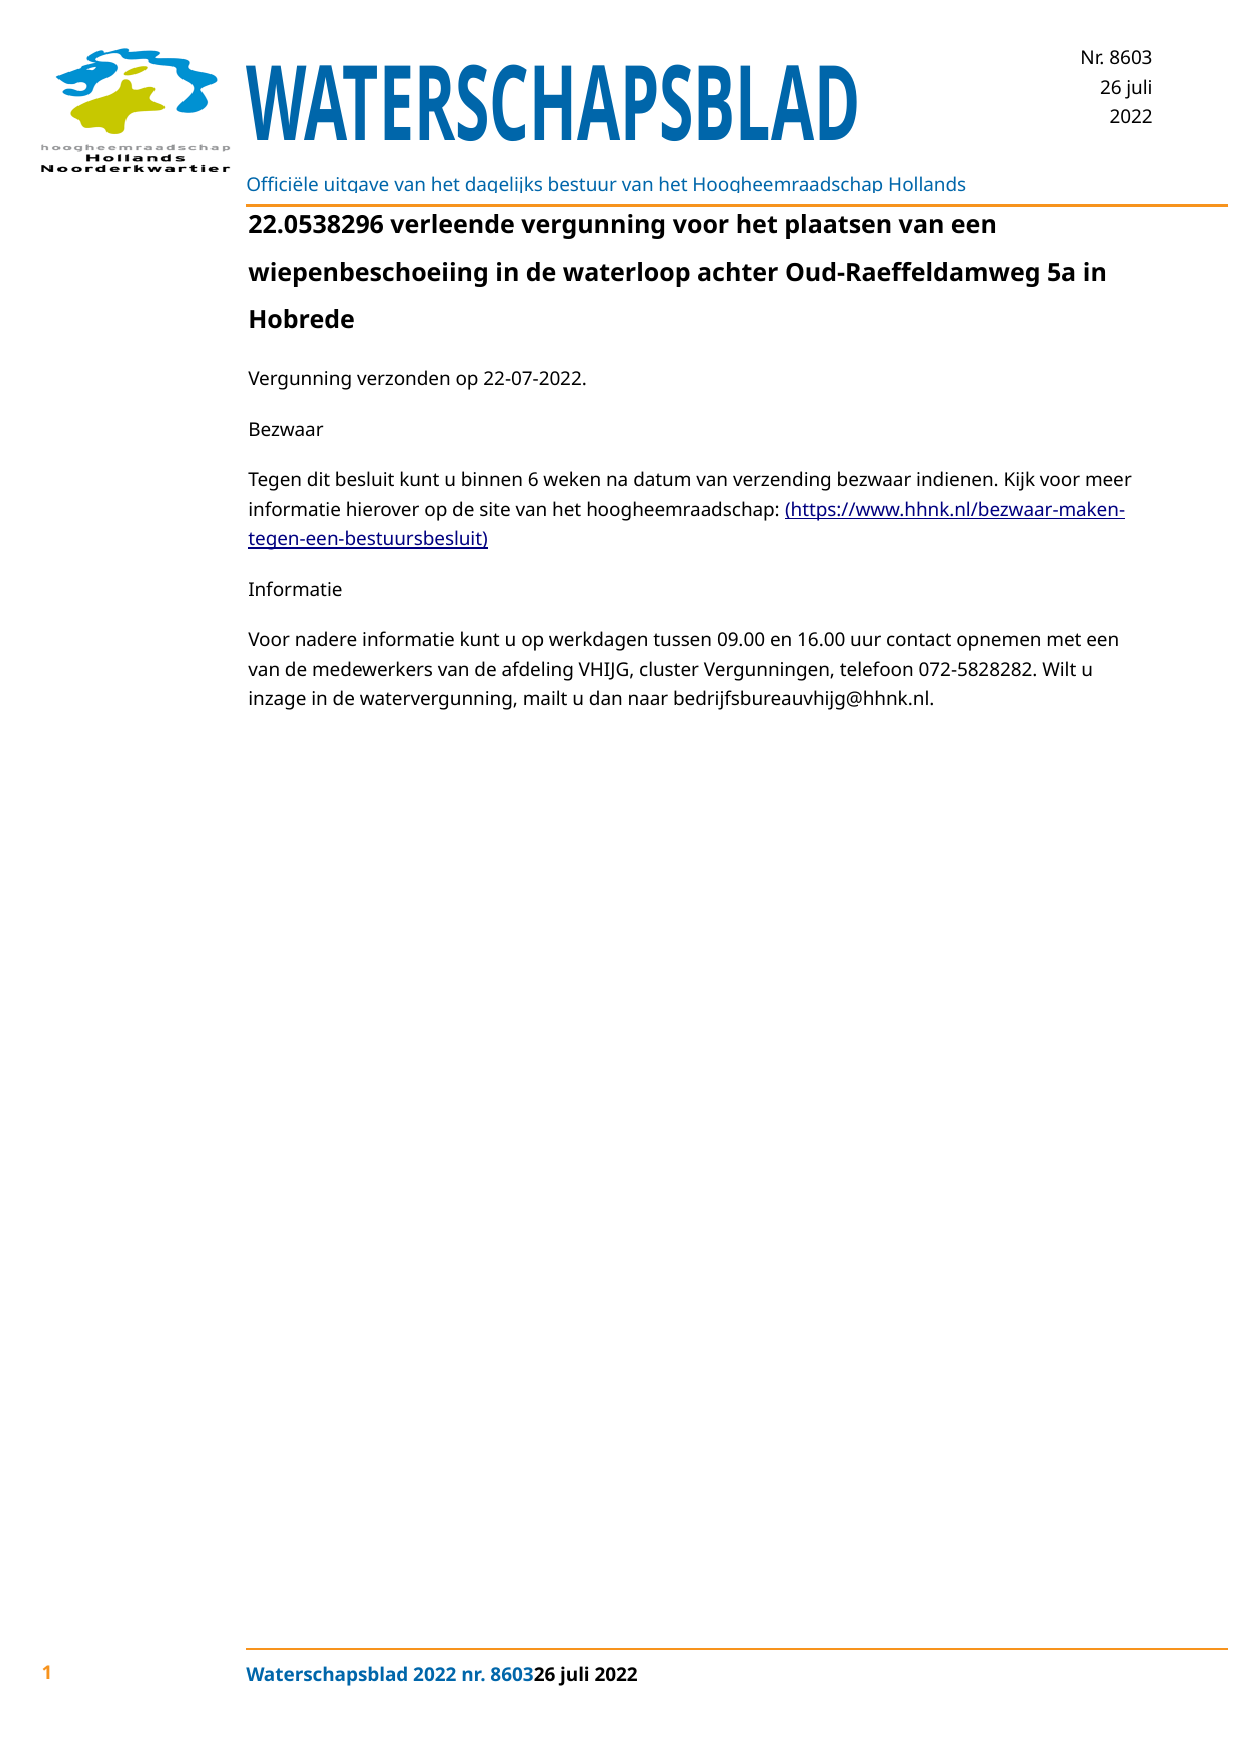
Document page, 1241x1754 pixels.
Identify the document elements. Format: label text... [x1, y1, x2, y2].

text Voor nadere informatie kunt u op werkdagen tussen 09.00 en 16.00 uur contact opnemen met een van de medewerkers van de afdeling VHIJG, cluster Vergunningen, telefoon 072-5828282. Wilt u inzage in de watervergunning, mailt u dan naar bedrijfsbureauvhijg@hhnk.nl. [248, 626, 1152, 711]
picture [41, 47, 231, 172]
text Vergunning verzonden op 22-07-2022. [248, 366, 1152, 391]
text Bezwaar [248, 416, 1152, 442]
text Tegen dit besluit kunt u binnen 6 weken na datum van verzending bezwaar indienen. Kijk voor meer informatie hierover op de site van het hoogheemraadschap: (https://www.hhnk.nl/bezwaar-maken-tegen-een-bestuursbesluit) [248, 466, 1152, 551]
text Informatie [248, 576, 1152, 602]
text 22.0538296 verleende vergunning voor het plaatsen van een wiepenbeschoeiing in de waterloop achter Oud-Raeffeldamweg 5a in Hobrede [248, 207, 1152, 336]
